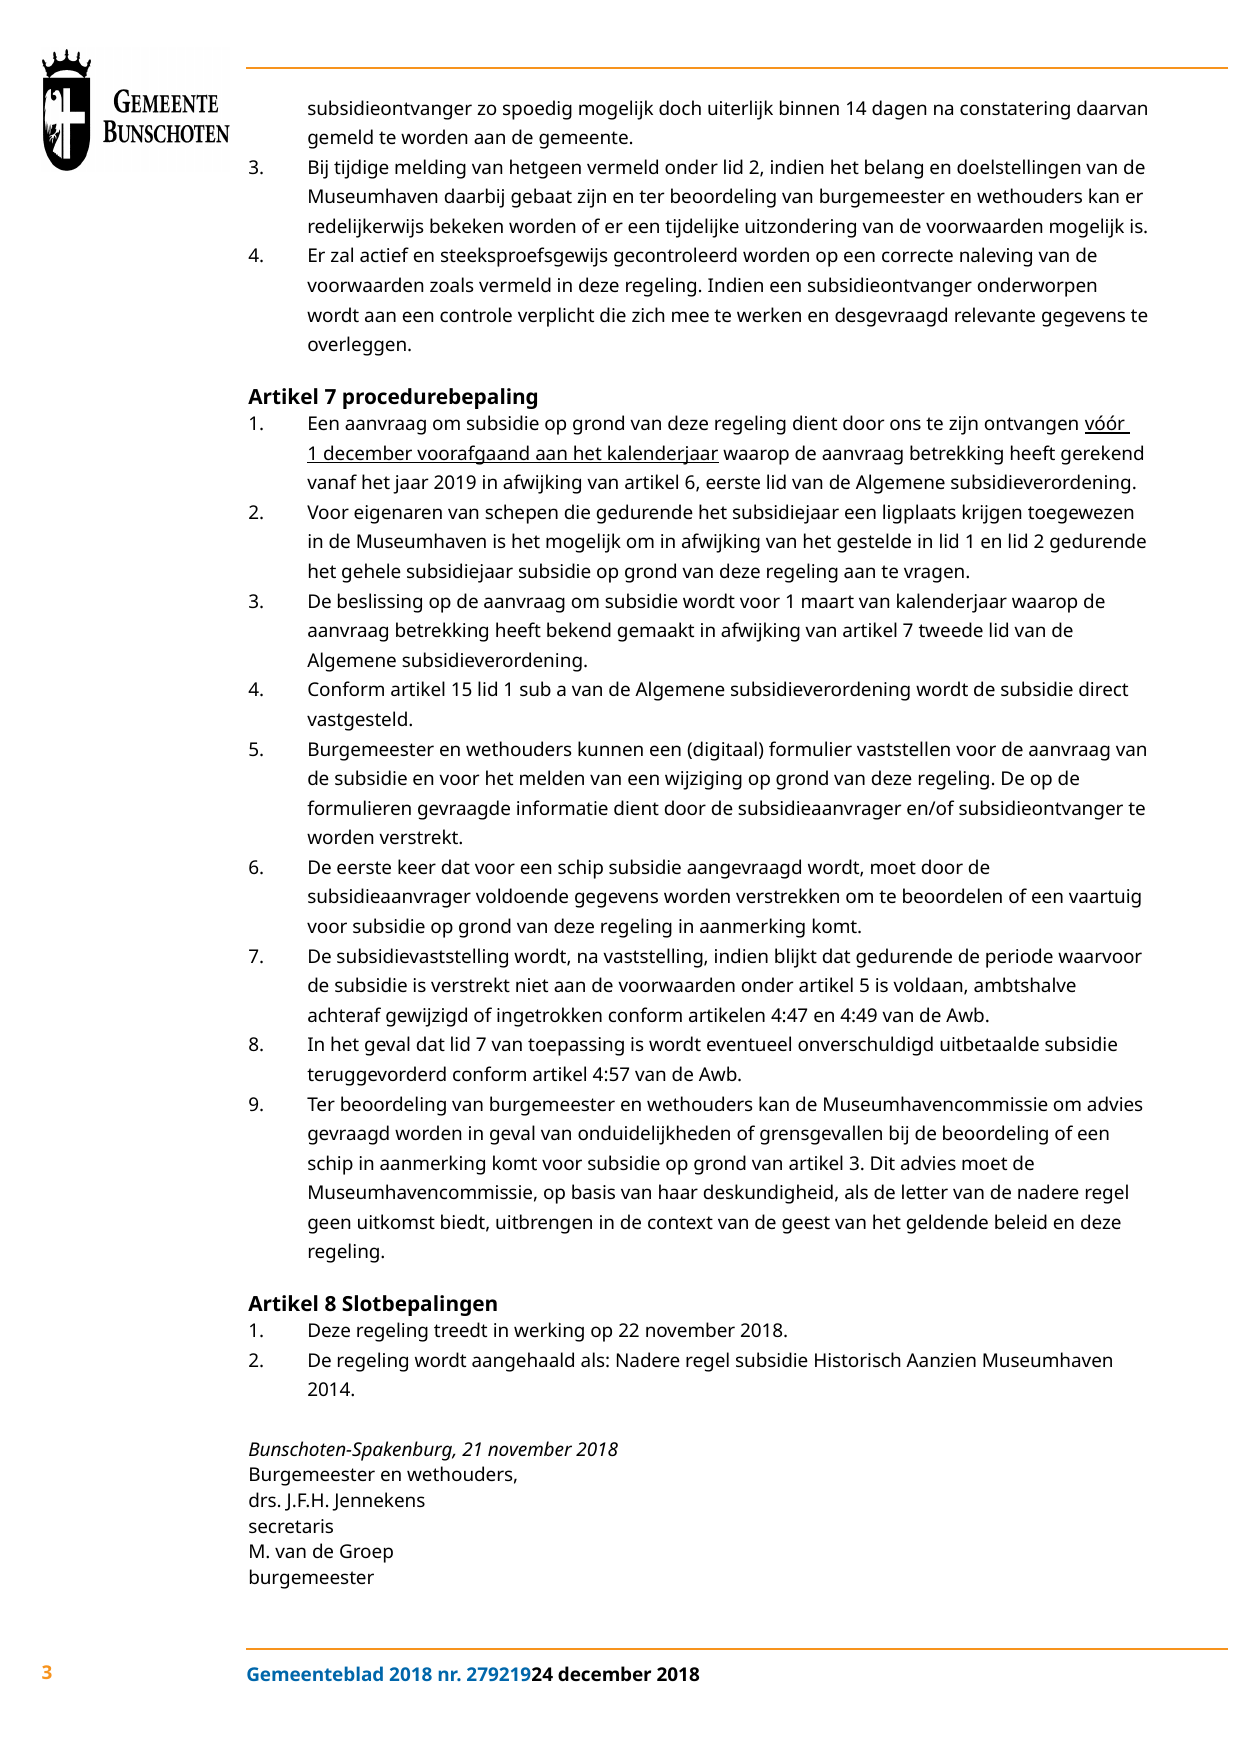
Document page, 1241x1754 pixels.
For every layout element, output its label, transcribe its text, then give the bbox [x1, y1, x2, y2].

list De beslissing op de aanvraag om subsidie wordt voor 1 maart van kalenderjaar waarop de aanvraag betrekking heeft bekend gemaakt in afwijking van artikel 7 tweede lid van de Algemene subsidieverordening. [248, 588, 1152, 673]
list De subsidievaststelling wordt, na vaststelling, indien blijkt dat gedurende de periode waarvoor de subsidie is verstrekt niet aan de voorwaarden onder artikel 5 is voldaan, ambtshalve achteraf gewijzigd of ingetrokken conform artikelen 4:47 en 4:49 van de Awb. [248, 943, 1152, 1028]
text drs. J.F.H. Jennekens [248, 1487, 1152, 1513]
list De regeling wordt aangehaald als: Nadere regel subsidie Historisch Aanzien Museumhaven 2014. [248, 1347, 1152, 1402]
list Deze regeling treedt in werking op 22 november 2018. [248, 1317, 1152, 1343]
list Burgemeester en wethouders kunnen een (digitaal) formulier vaststellen voor de aanvraag van de subsidie en voor het melden van een wijziging op grond van deze regeling. De op de formulieren gevraagde informatie dient door de subsidieaanvrager en/of subsidieontvanger te worden verstrekt. [248, 736, 1152, 850]
list subsidieontvanger zo spoedig mogelijk doch uiterlijk binnen 14 dagen na constatering daarvan gemeld te worden aan de gemeente. [248, 95, 1152, 150]
list Ter beoordeling van burgemeester en wethouders kan de Museumhavencommissie om advies gevraagd worden in geval van onduidelijkheden of grensgevallen bij de beoordeling of een schip in aanmerking komt voor subsidie op grond van artikel 3. Dit advies moet de Museumhavencommissie, op basis van haar deskundigheid, als de letter van de nadere regel geen uitkomst biedt, uitbrengen in de context van de geest van het geldende beleid en deze regeling. [248, 1091, 1152, 1264]
list In het geval dat lid 7 van toepassing is wordt eventueel onverschuldigd uitbetaalde subsidie teruggevorderd conform artikel 4:57 van de Awb. [248, 1032, 1152, 1087]
list Bij tijdige melding van hetgeen vermeld onder lid 2, indien het belang en doelstellingen van de Museumhaven daarbij gebaat zijn en ter beoordeling van burgemeester en wethouders kan er redelijkerwijs bekeken worden of er een tijdelijke uitzondering van de voorwaarden mogelijk is. [248, 154, 1152, 239]
list De eerste keer dat voor een schip subsidie aangevraagd wordt, moet door de subsidieaanvrager voldoende gegevens worden verstrekken om te beoordelen of een vaartuig voor subsidie op grond van deze regeling in aanmerking komt. [248, 854, 1152, 939]
list Voor eigenaren van schepen die gedurende het subsidiejaar een ligplaats krijgen toegewezen in de Museumhaven is het mogelijk om in afwijking van het gestelde in lid 1 en lid 2 gedurende het gehele subsidiejaar subsidie op grond van deze regeling aan te vragen. [248, 499, 1152, 584]
list Conform artikel 15 lid 1 sub a van de Algemene subsidieverordening wordt de subsidie direct vastgesteld. [248, 677, 1152, 732]
text burgemeester [248, 1564, 1152, 1590]
text M. van de Groep [248, 1539, 1152, 1564]
picture [41, 47, 231, 172]
text Artikel 8 Slotbepalingen [248, 1289, 1152, 1317]
text Burgemeester en wethouders, [248, 1462, 1152, 1487]
text Artikel 7 procedurebepaling [248, 382, 1152, 410]
text Bunschoten-Spakenburg, 21 november 2018 [248, 1436, 1152, 1462]
list Er zal actief en steeksproefsgewijs gecontroleerd worden op een correcte naleving van de voorwaarden zoals vermeld in deze regeling. Indien een subsidieontvanger onderworpen wordt aan een controle verplicht die zich mee te werken en desgevraagd relevante gegevens te overleggen. [248, 243, 1152, 357]
text secretaris [248, 1513, 1152, 1539]
list Een aanvraag om subsidie op grond van deze regeling dient door ons te zijn ontvangen vóór 1 december voorafgaand aan het kalenderjaar waarop de aanvraag betrekking heeft gerekend vanaf het jaar 2019 in afwijking van artikel 6, eerste lid van de Algemene subsidieverordening. [248, 410, 1152, 495]
